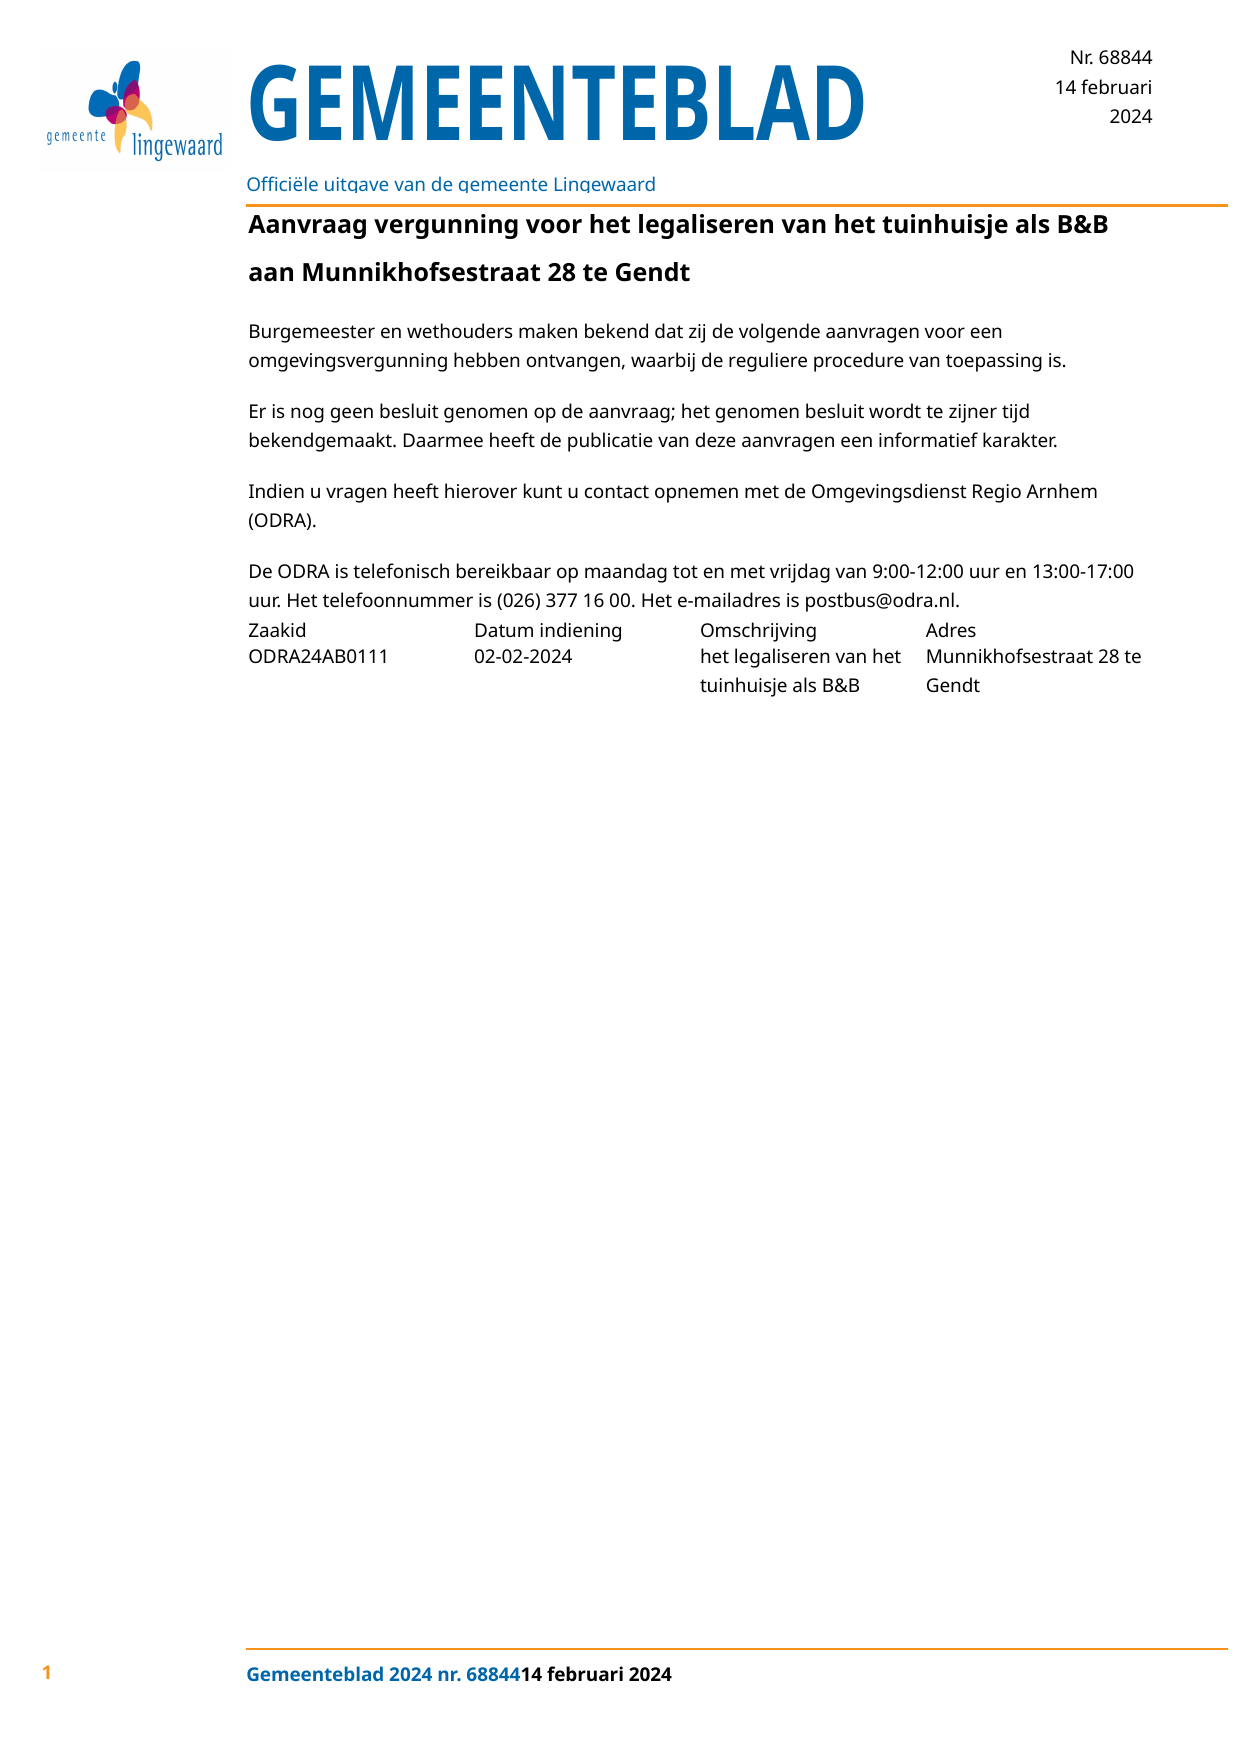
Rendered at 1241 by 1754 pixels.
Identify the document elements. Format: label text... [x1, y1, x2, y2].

table_header Omschrijving [700, 617, 926, 643]
text Er is nog geen besluit genomen op de aanvraag; het genomen besluit wordt te zijner tijd bekendgemaakt. Daarmee heeft de publicatie van deze aanvragen een informatief karakter. [248, 398, 1152, 453]
table_cell 02-02-2024 [474, 643, 700, 698]
text Aanvraag vergunning voor het legaliseren van het tuinhuisje als B&B aan Munnikhofsestraat 28 te Gendt [248, 207, 1152, 288]
text Burgemeester en wethouders maken bekend dat zij de volgende aanvragen voor een omgevingsvergunning hebben ontvangen, waarbij de reguliere procedure van toepassing is. [248, 318, 1152, 373]
table_cell het legaliseren van het tuinhuisje als B&B [700, 643, 926, 698]
table_cell ODRA24AB0111 [248, 643, 474, 698]
text Indien u vragen heeft hierover kunt u contact opnemen met de Omgevingsdienst Regio Arnhem (ODRA). [248, 478, 1152, 533]
picture [41, 47, 231, 172]
table_cell Munnikhofsestraat 28 te Gendt [926, 643, 1152, 698]
table_header Zaakid [248, 617, 474, 643]
table_header Datum indiening [474, 617, 700, 643]
table_header Adres [926, 617, 1152, 643]
text De ODRA is telefonisch bereikbaar op maandag tot en met vrijdag van 9:00-12:00 uur en 13:00-17:00 uur. Het telefoonnummer is (026) 377 16 00. Het e-mailadres is postbus@odra.nl. [248, 558, 1152, 613]
